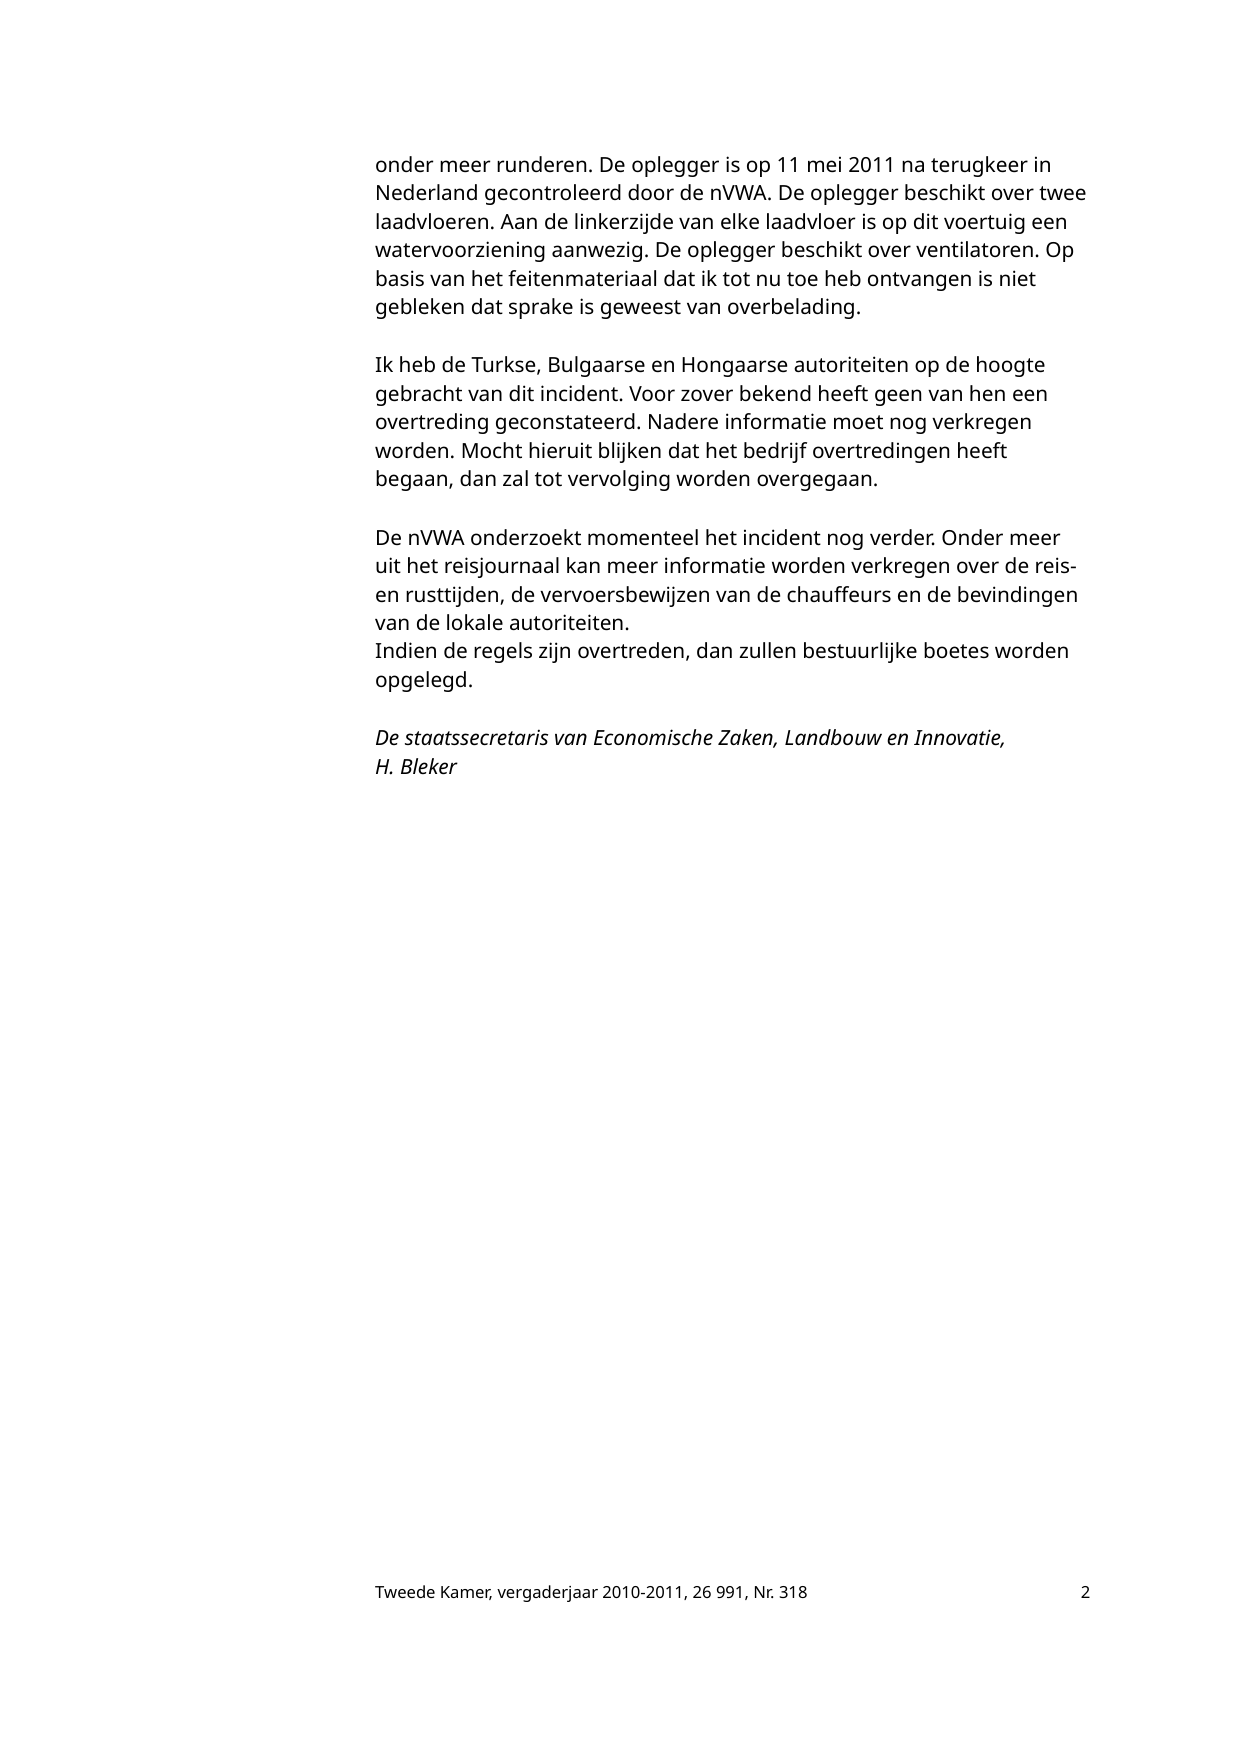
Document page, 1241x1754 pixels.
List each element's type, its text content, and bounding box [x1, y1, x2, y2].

text Ik heb de Turkse, Bulgaarse en Hongaarse autoriteiten op de hoogte gebracht van dit incident. Voor zover bekend heeft geen van hen een overtreding geconstateerd. Nadere informatie moet nog verkregen worden. Mocht hieruit blijken dat het bedrijf overtredingen heeft begaan, dan zal tot vervolging worden overgegaan. [375, 351, 1090, 493]
text onder meer runderen. De oplegger is op 11 mei 2011 na terugkeer in Nederland gecontroleerd door de nVWA. De oplegger beschikt over twee laadvloeren. Aan de linkerzijde van elke laadvloer is op dit voertuig een watervoorziening aanwezig. De oplegger beschikt over ventilatoren. Op basis van het feitenmateriaal dat ik tot nu toe heb ontvangen is niet gebleken dat sprake is geweest van overbelading. [375, 150, 1090, 321]
text Indien de regels zijn overtreden, dan zullen bestuurlijke boetes worden opgelegd. [375, 637, 1090, 693]
text De nVWA onderzoekt momenteel het incident nog verder. Onder meer uit het reisjournaal kan meer informatie worden verkregen over de reis- en rusttijden, de vervoersbewijzen van de chauffeurs en de bevindingen van de lokale autoriteiten. [375, 523, 1090, 637]
text H. Bleker [375, 752, 1090, 780]
text De staatssecretaris van Economische Zaken, Landbouw en Innovatie, [375, 723, 1090, 752]
